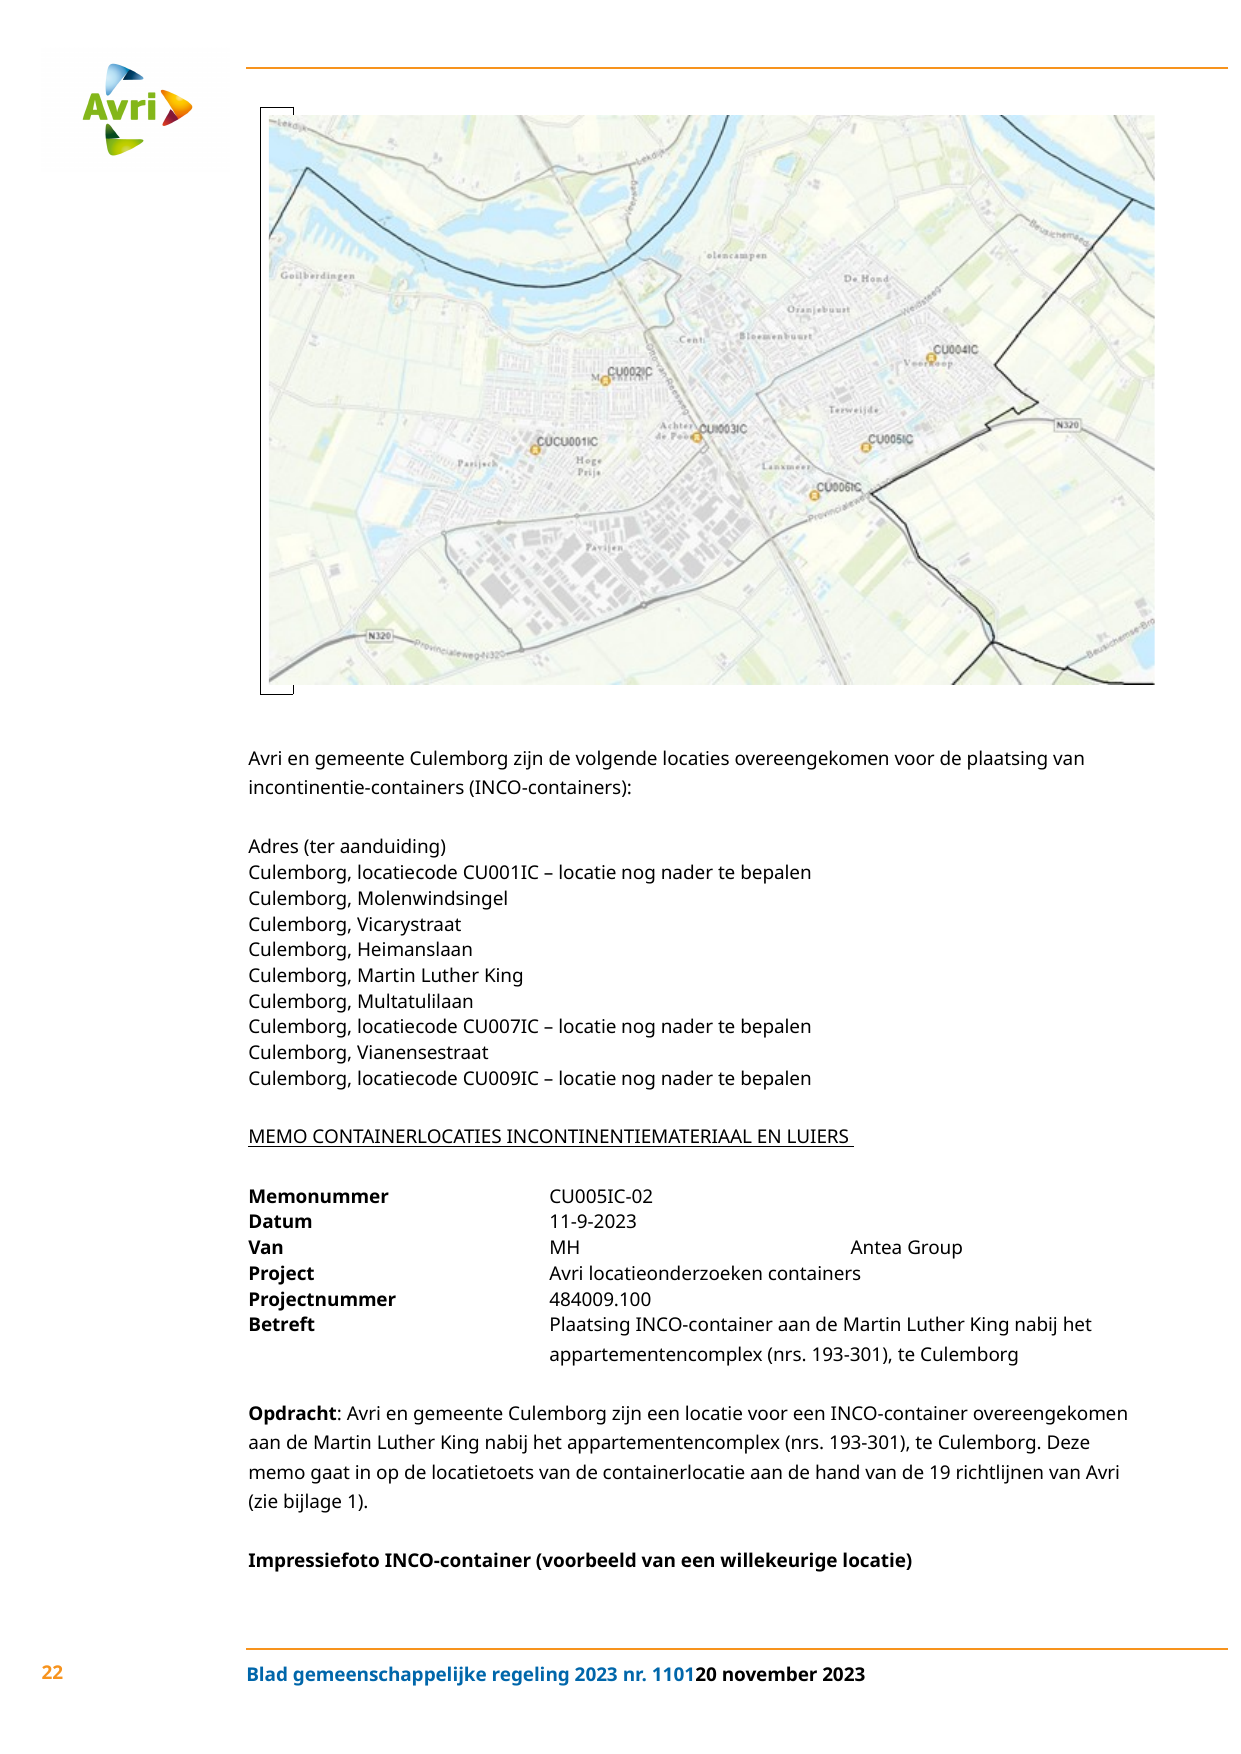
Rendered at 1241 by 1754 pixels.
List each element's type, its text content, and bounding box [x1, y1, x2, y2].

table_cell Projectnummer [248, 1286, 549, 1312]
picture [41, 47, 231, 172]
table_cell Culemborg, Martin Luther King [248, 962, 1152, 988]
table_header Adres (ter aanduiding) [248, 834, 1152, 859]
text Impressiefoto INCO-container (voorbeeld van een willekeurige locatie) [248, 1548, 1152, 1573]
text Avri en gemeente Culemborg zijn de volgende locaties overeengekomen voor de plaatsing van incontinentie-containers (INCO-containers): [248, 745, 1152, 800]
table_cell Culemborg, locatiecode CU001IC – locatie nog nader te bepalen [248, 859, 1152, 885]
table_header Memonummer [248, 1183, 549, 1209]
table_cell Avri locatieonderzoeken containers [549, 1260, 1152, 1286]
table_cell Culemborg, Multatulilaan [248, 988, 1152, 1014]
table_cell MH [549, 1235, 850, 1260]
table_cell 484009.100 [549, 1286, 1152, 1312]
table_cell Culemborg, locatiecode CU009IC – locatie nog nader te bepalen [248, 1065, 1152, 1091]
table_cell Antea Group [850, 1235, 1152, 1260]
table_cell Betreft [248, 1312, 549, 1367]
table_cell Project [248, 1260, 549, 1286]
table_header CU005IC-02 [549, 1183, 1152, 1209]
table_cell Van [248, 1235, 549, 1260]
table_cell Culemborg, Vicarystraat [248, 911, 1152, 937]
table_cell Culemborg, Vianensestraat [248, 1040, 1152, 1065]
table_cell Culemborg, Heimanslaan [248, 937, 1152, 962]
table_cell Datum [248, 1209, 549, 1234]
table_cell 11-9-2023 [549, 1209, 1152, 1234]
text MEMO CONTAINERLOCATIES INCONTINENTIEMATERIAAL EN LUIERS [248, 1124, 1152, 1149]
table_cell Culemborg, locatiecode CU007IC – locatie nog nader te bepalen [248, 1014, 1152, 1039]
table_cell Culemborg, Molenwindsingel [248, 885, 1152, 911]
table_cell Plaatsing INCO-container aan de Martin Luther King nabij het appartementencomplex (nrs. 193-301), te Culemborg [549, 1312, 1152, 1367]
picture [268, 115, 1155, 685]
text Opdracht: Avri en gemeente Culemborg zijn een locatie voor een INCO-container overeengekomen aan de Martin Luther King nabij het appartementencomplex (nrs. 193-301), te Culemborg. Deze memo gaat in op de locatietoets van de containerlocatie aan de hand van de 19 richtlijnen van Avri (zie bijlage 1). [248, 1400, 1152, 1514]
